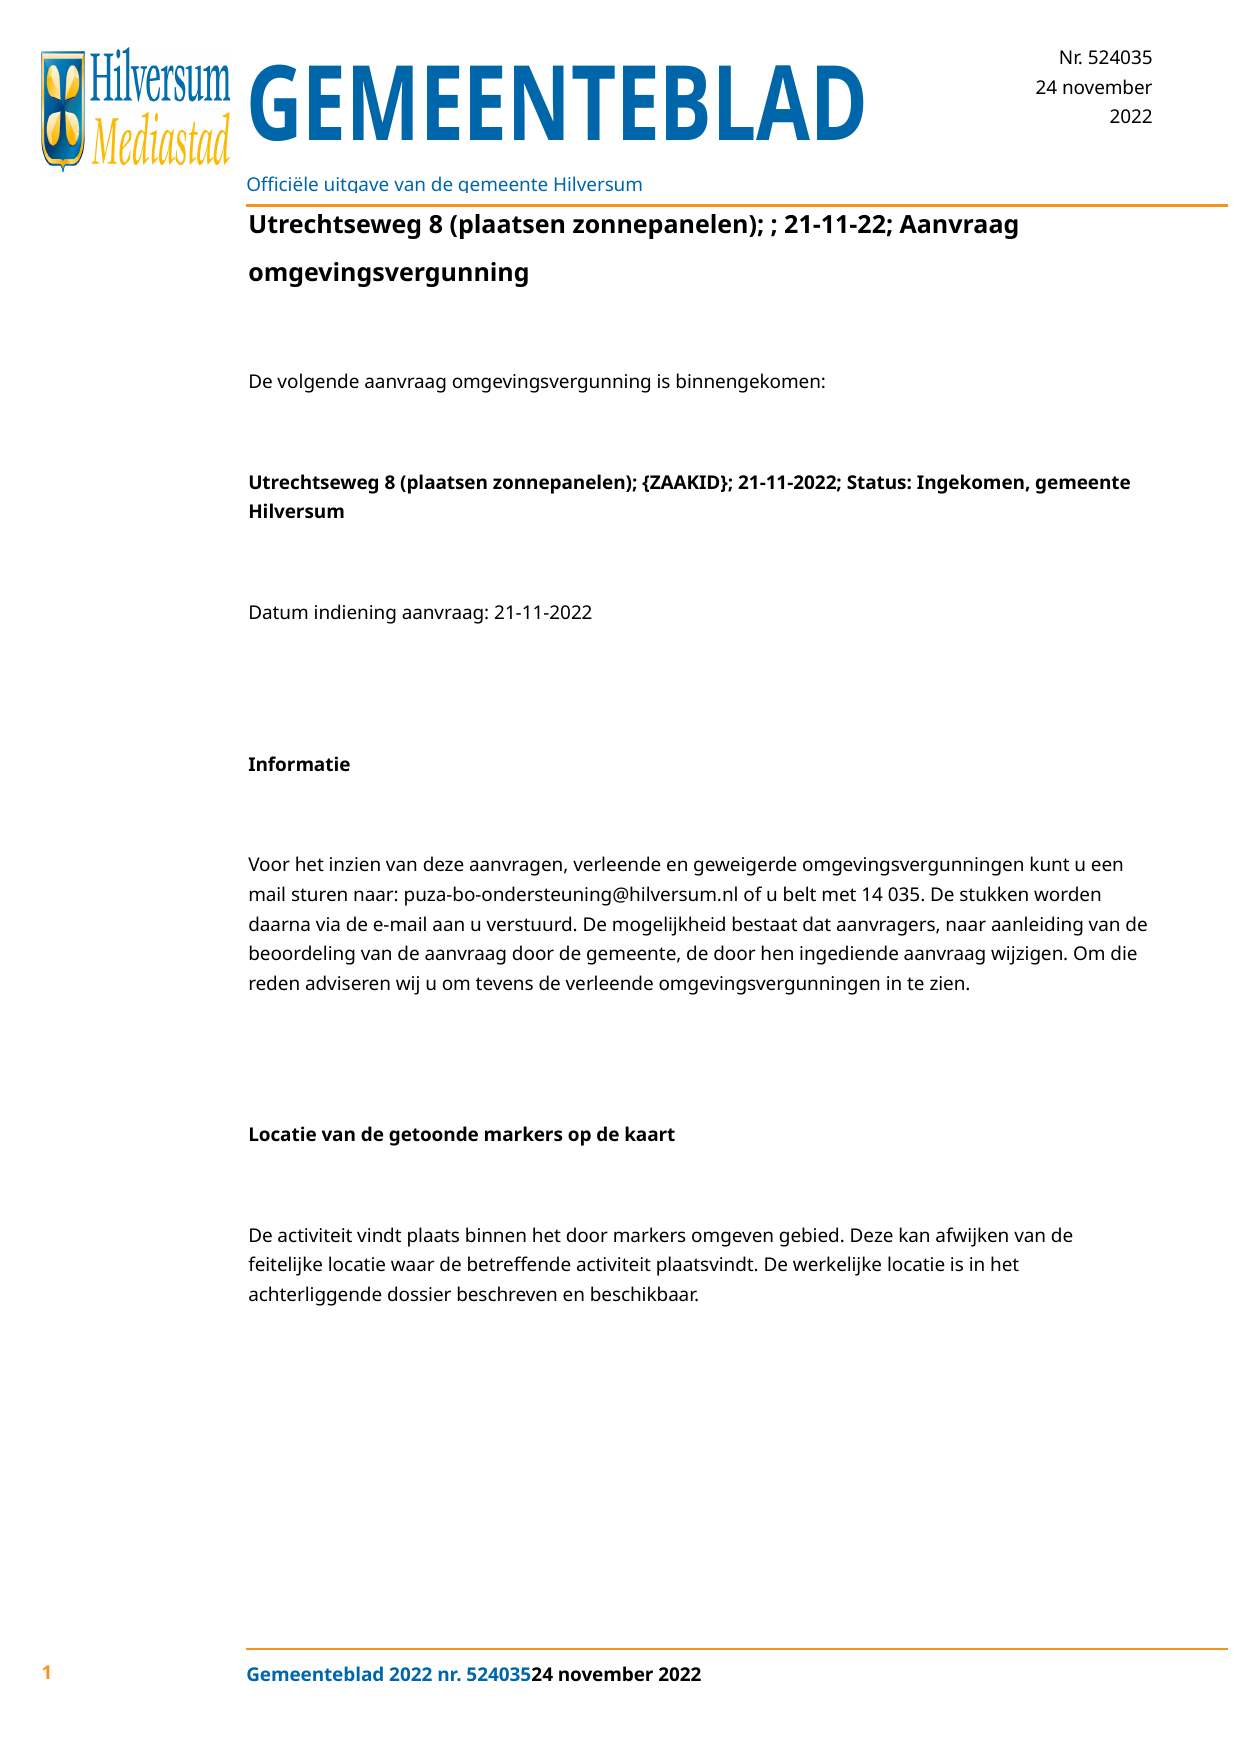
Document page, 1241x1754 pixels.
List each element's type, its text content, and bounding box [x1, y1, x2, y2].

text Datum indiening aanvraag: 21-11-2022 [248, 599, 1152, 625]
text Locatie van de getoonde markers op de kaart [248, 1121, 1152, 1147]
text Voor het inzien van deze aanvragen, verleende en geweigerde omgevingsvergunningen kunt u een mail sturen naar: puza-bo-ondersteuning@hilversum.nl of u belt met 14 035. De stukken worden daarna via de e-mail aan u verstuurd. De mogelijkheid bestaat dat aanvragers, naar aanleiding van de beoordeling van de aanvraag door de gemeente, de door hen ingediende aanvraag wijzigen. Om die reden adviseren wij u om tevens de verleende omgevingsvergunningen in te zien. [248, 852, 1152, 996]
text Informatie [248, 751, 1152, 777]
picture [41, 47, 231, 172]
text De volgende aanvraag omgevingsvergunning is binnengekomen: [248, 368, 1152, 394]
text Utrechtseweg 8 (plaatsen zonnepanelen); {ZAAKID}; 21-11-2022; Status: Ingekomen, gemeente Hilversum [248, 469, 1152, 524]
text Utrechtseweg 8 (plaatsen zonnepanelen); ; 21-11-22; Aanvraag omgevingsvergunning [248, 207, 1152, 288]
text De activiteit vindt plaats binnen het door markers omgeven gebied. Deze kan afwijken van de feitelijke locatie waar de betreffende activiteit plaatsvindt. De werkelijke locatie is in het achterliggende dossier beschreven en beschikbaar. [248, 1222, 1152, 1307]
